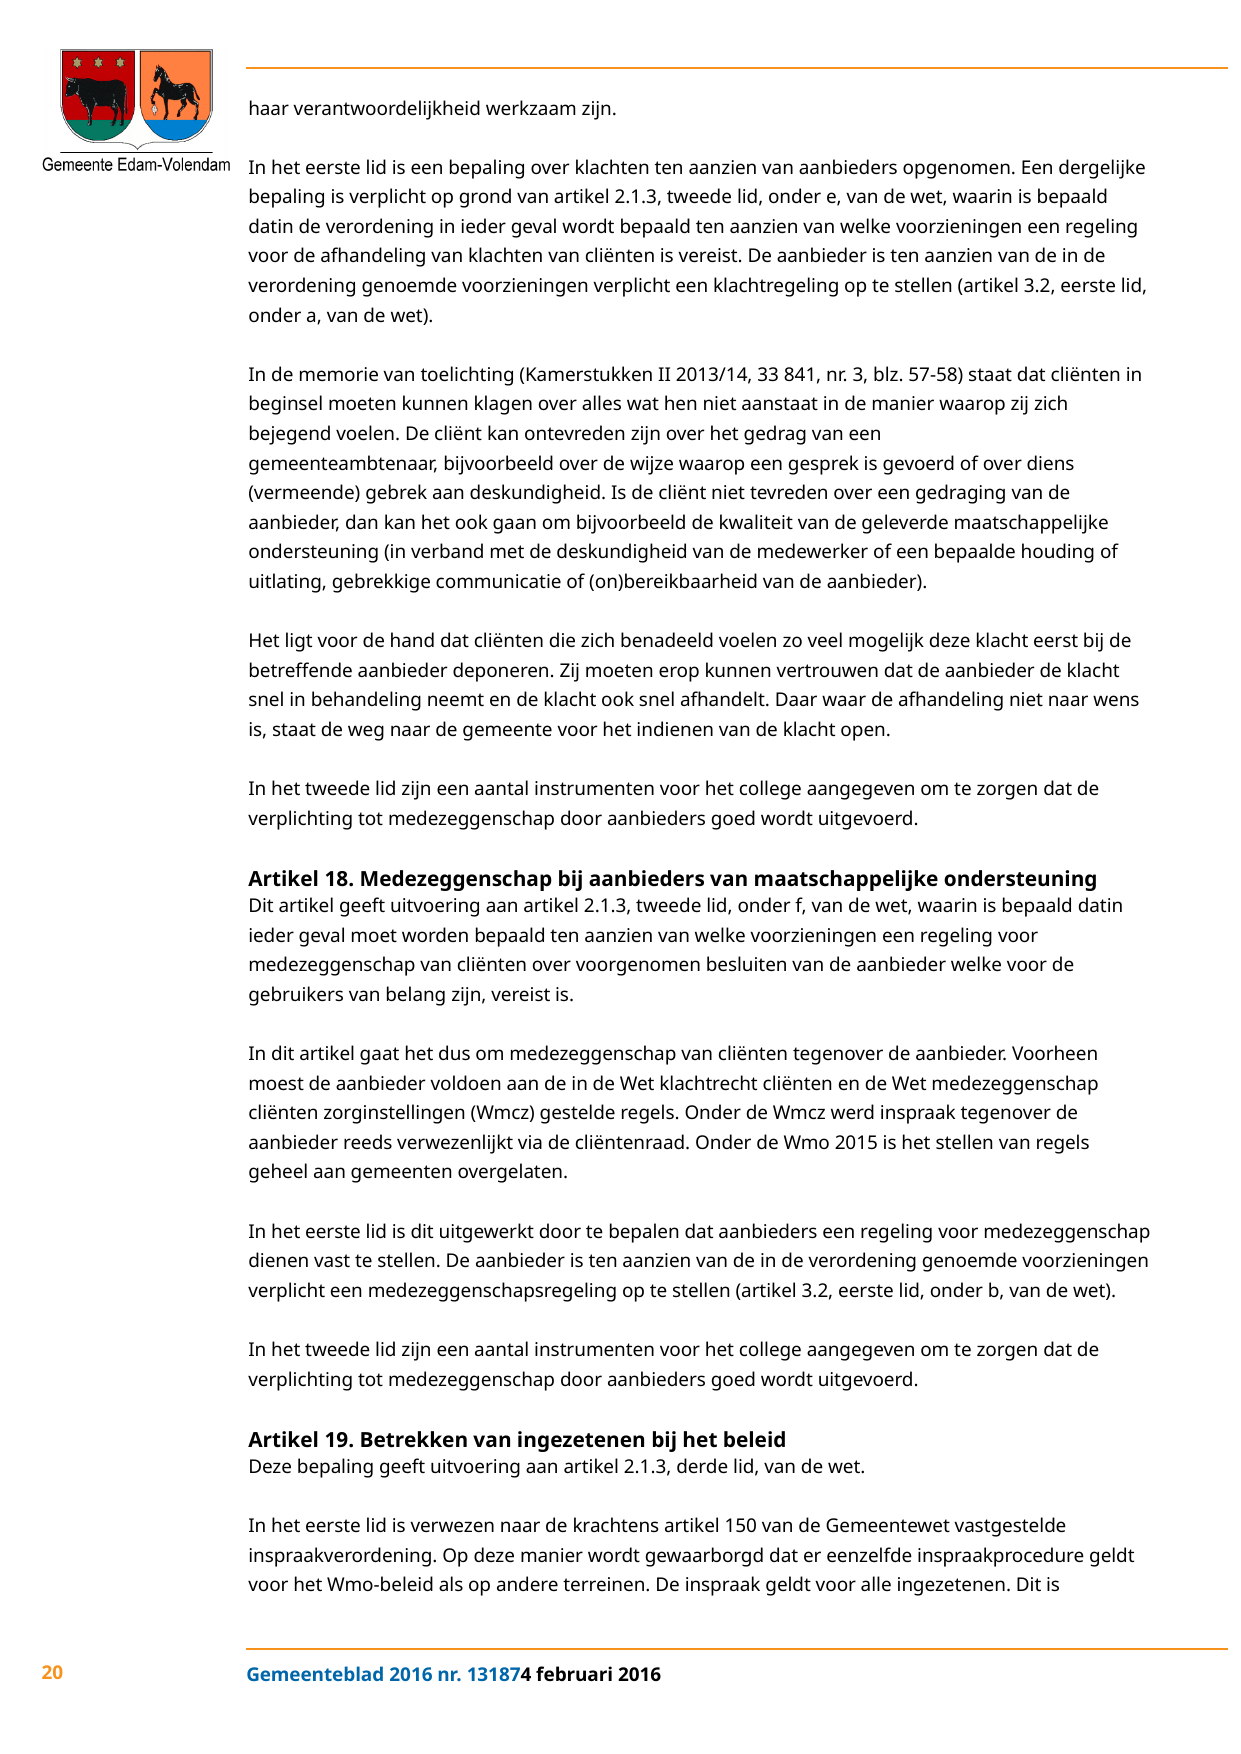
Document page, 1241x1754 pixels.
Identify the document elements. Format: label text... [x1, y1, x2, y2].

text In het eerste lid is verwezen naar de krachtens artikel 150 van de Gemeentewet vastgestelde inspraakverordening. Op deze manier wordt gewaarborgd dat er eenzelfde inspraakprocedure geldt voor het Wmo-beleid als op andere terreinen. De inspraak geldt voor alle ingezetenen. Dit is [248, 1512, 1152, 1597]
text In de memorie van toelichting (Kamerstukken II 2013/14, 33 841, nr. 3, blz. 57-58) staat dat cliënten in beginsel moeten kunnen klagen over alles wat hen niet aanstaat in de manier waarop zij zich bejegend voelen. De cliënt kan ontevreden zijn over het gedrag van een gemeenteambtenaar, bijvoorbeeld over de wijze waarop een gesprek is gevoerd of over diens (vermeende) gebrek aan deskundigheid. Is de cliënt niet tevreden over een gedraging van de aanbieder, dan kan het ook gaan om bijvoorbeeld de kwaliteit van de geleverde maatschappelijke ondersteuning (in verband met de deskundigheid van de medewerker of een bepaalde houding of uitlating, gebrekkige communicatie of (on)bereikbaarheid van de aanbieder). [248, 361, 1152, 594]
text In het tweede lid zijn een aantal instrumenten voor het college aangegeven om te zorgen dat de verplichting tot medezeggenschap door aanbieders goed wordt uitgevoerd. [248, 1336, 1152, 1391]
text In het tweede lid zijn een aantal instrumenten voor het college aangegeven om te zorgen dat de verplichting tot medezeggenschap door aanbieders goed wordt uitgevoerd. [248, 775, 1152, 831]
text Deze bepaling geeft uitvoering aan artikel 2.1.3, derde lid, van de wet. [248, 1453, 1152, 1479]
text Artikel 19. Betrekken van ingezetenen bij het beleid [248, 1425, 1152, 1453]
text haar verantwoordelijkheid werkzaam zijn. [248, 95, 1152, 121]
text In dit artikel gaat het dus om medezeggenschap van cliënten tegenover de aanbieder. Voorheen moest de aanbieder voldoen aan de in de Wet klachtrecht cliënten en de Wet medezeggenschap cliënten zorginstellingen (Wmcz) gestelde regels. Onder de Wmcz werd inspraak tegenover de aanbieder reeds verwezenlijkt via de cliëntenraad. Onder de Wmo 2015 is het stellen van regels geheel aan gemeenten overgelaten. [248, 1040, 1152, 1184]
text In het eerste lid is een bepaling over klachten ten aanzien van aanbieders opgenomen. Een dergelijke bepaling is verplicht op grond van artikel 2.1.3, tweede lid, onder e, van de wet, waarin is bepaald datin de verordening in ieder geval wordt bepaald ten aanzien van welke voorzieningen een regeling voor de afhandeling van klachten van cliënten is vereist. De aanbieder is ten aanzien van de in de verordening genoemde voorzieningen verplicht een klachtregeling op te stellen (artikel 3.2, eerste lid, onder a, van de wet). [248, 154, 1152, 328]
text Artikel 18. Medezeggenschap bij aanbieders van maatschappelijke ondersteuning [248, 864, 1152, 892]
text Het ligt voor de hand dat cliënten die zich benadeeld voelen zo veel mogelijk deze klacht eerst bij de betreffende aanbieder deponeren. Zij moeten erop kunnen vertrouwen dat de aanbieder de klacht snel in behandeling neemt en de klacht ook snel afhandelt. Daar waar de afhandeling niet naar wens is, staat de weg naar de gemeente voor het indienen van de klacht open. [248, 627, 1152, 742]
picture [41, 47, 231, 172]
text In het eerste lid is dit uitgewerkt door te bepalen dat aanbieders een regeling voor medezeggenschap dienen vast te stellen. De aanbieder is ten aanzien van de in de verordening genoemde voorzieningen verplicht een medezeggenschapsregeling op te stellen (artikel 3.2, eerste lid, onder b, van de wet). [248, 1218, 1152, 1303]
text Dit artikel geeft uitvoering aan artikel 2.1.3, tweede lid, onder f, van de wet, waarin is bepaald datin ieder geval moet worden bepaald ten aanzien van welke voorzieningen een regeling voor medezeggenschap van cliënten over voorgenomen besluiten van de aanbieder welke voor de gebruikers van belang zijn, vereist is. [248, 892, 1152, 1007]
